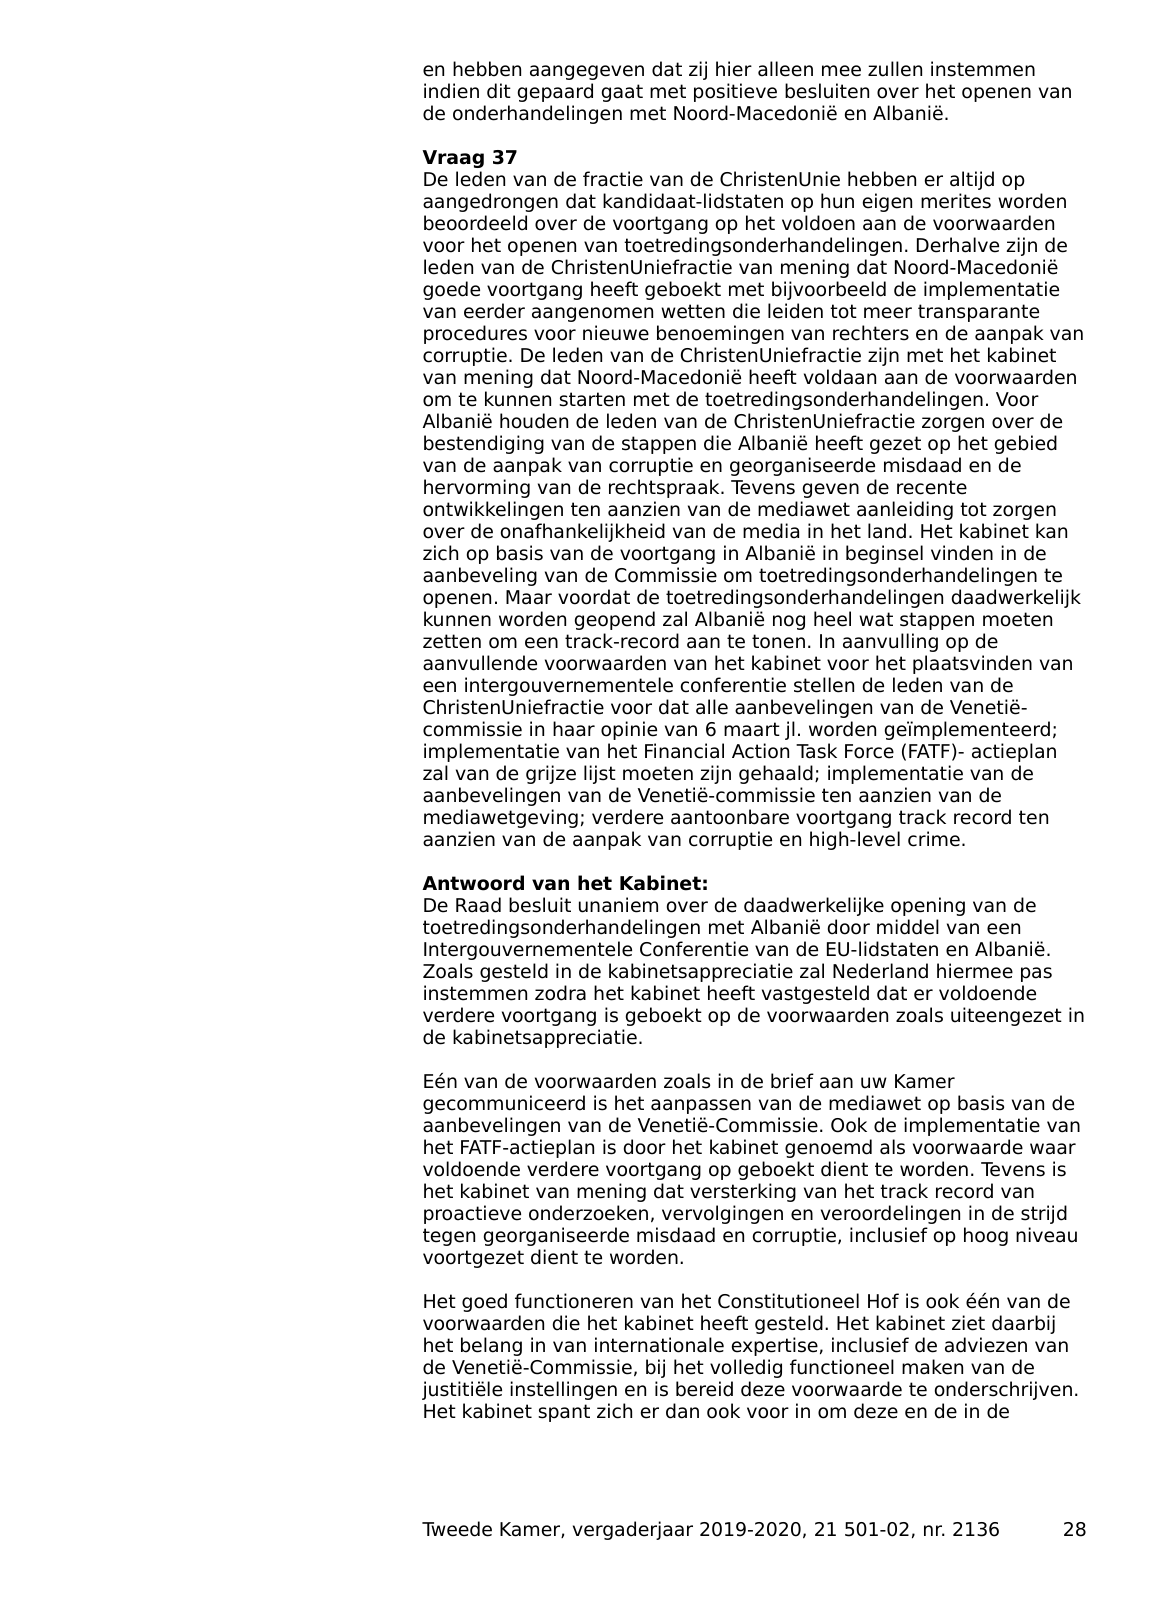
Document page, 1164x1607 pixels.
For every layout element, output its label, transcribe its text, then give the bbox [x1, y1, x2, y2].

text De Raad besluit unaniem over de daadwerkelijke opening van de toetredingsonderhandelingen met Albanië door middel van een Intergouvernementele Conferentie van de EU-lidstaten en Albanië. Zoals gesteld in de kabinetsappreciatie zal Nederland hiermee pas instemmen zodra het kabinet heeft vastgesteld dat er voldoende verdere voortgang is geboekt op de voorwaarden zoals uiteengezet in de kabinetsappreciatie. [422, 895, 1087, 1048]
text De leden van de fractie van de ChristenUnie hebben er altijd op aangedrongen dat kandidaat-lidstaten op hun eigen merites worden beoordeeld over de voortgang op het voldoen aan de voorwaarden voor het openen van toetredingsonderhandelingen. Derhalve zijn de leden van de ChristenUniefractie van mening dat Noord-Macedonië goede voortgang heeft geboekt met bijvoorbeeld de implementatie van eerder aangenomen wetten die leiden tot meer transparante procedures voor nieuwe benoemingen van rechters en de aanpak van corruptie. De leden van de ChristenUniefractie zijn met het kabinet van mening dat Noord-Macedonië heeft voldaan aan de voorwaarden om te kunnen starten met de toetredingsonderhandelingen. Voor Albanië houden de leden van de ChristenUniefractie zorgen over de bestendiging van de stappen die Albanië heeft gezet op het gebied van de aanpak van corruptie en georganiseerde misdaad en de hervorming van de rechtspraak. Tevens geven de recente ontwikkelingen ten aanzien van de mediawet aanleiding tot zorgen over de onafhankelijkheid van de media in het land. Het kabinet kan zich op basis van de voortgang in Albanië in beginsel vinden in de aanbeveling van de Commissie om toetredingsonderhandelingen te openen. Maar voordat de toetredingsonderhandelingen daadwerkelijk kunnen worden geopend zal Albanië nog heel wat stappen moeten zetten om een track-record aan te tonen. In aanvulling op de aanvullende voorwaarden van het kabinet voor het plaatsvinden van een intergouvernementele conferentie stellen de leden van de ChristenUniefractie voor dat alle aanbevelingen van de Venetië-commissie in haar opinie van 6 maart jl. worden geïmplementeerd; implementatie van het Financial Action Task Force (FATF)- actieplan zal van de grijze lijst moeten zijn gehaald; implementatie van de aanbevelingen van de Venetië-commissie ten aanzien van de mediawetgeving; verdere aantoonbare voortgang track record ten aanzien van de aanpak van corruptie en high-level crime. [422, 169, 1087, 851]
text en hebben aangegeven dat zij hier alleen mee zullen instemmen indien dit gepaard gaat met positieve besluiten over het openen van de onderhandelingen met Noord-Macedonië en Albanië. [422, 59, 1087, 125]
text Eén van de voorwaarden zoals in de brief aan uw Kamer gecommuniceerd is het aanpassen van de mediawet op basis van de aanbevelingen van de Venetië-Commissie. Ook de implementatie van het FATF-actieplan is door het kabinet genoemd als voorwaarde waar voldoende verdere voortgang op geboekt dient te worden. Tevens is het kabinet van mening dat versterking van het track record van proactieve onderzoeken, vervolgingen en veroordelingen in de strijd tegen georganiseerde misdaad en corruptie, inclusief op hoog niveau voortgezet dient te worden. [422, 1071, 1087, 1268]
text Antwoord van het Kabinet: [422, 873, 1087, 895]
text Het goed functioneren van het Constitutioneel Hof is ook één van de voorwaarden die het kabinet heeft gesteld. Het kabinet ziet daarbij het belang in van internationale expertise, inclusief de adviezen van de Venetië-Commissie, bij het volledig functioneel maken van de justitiële instellingen en is bereid deze voorwaarde te onderschrijven. Het kabinet spant zich er dan ook voor in om deze en de in de [422, 1291, 1087, 1423]
text Vraag 37 [422, 147, 1087, 169]
